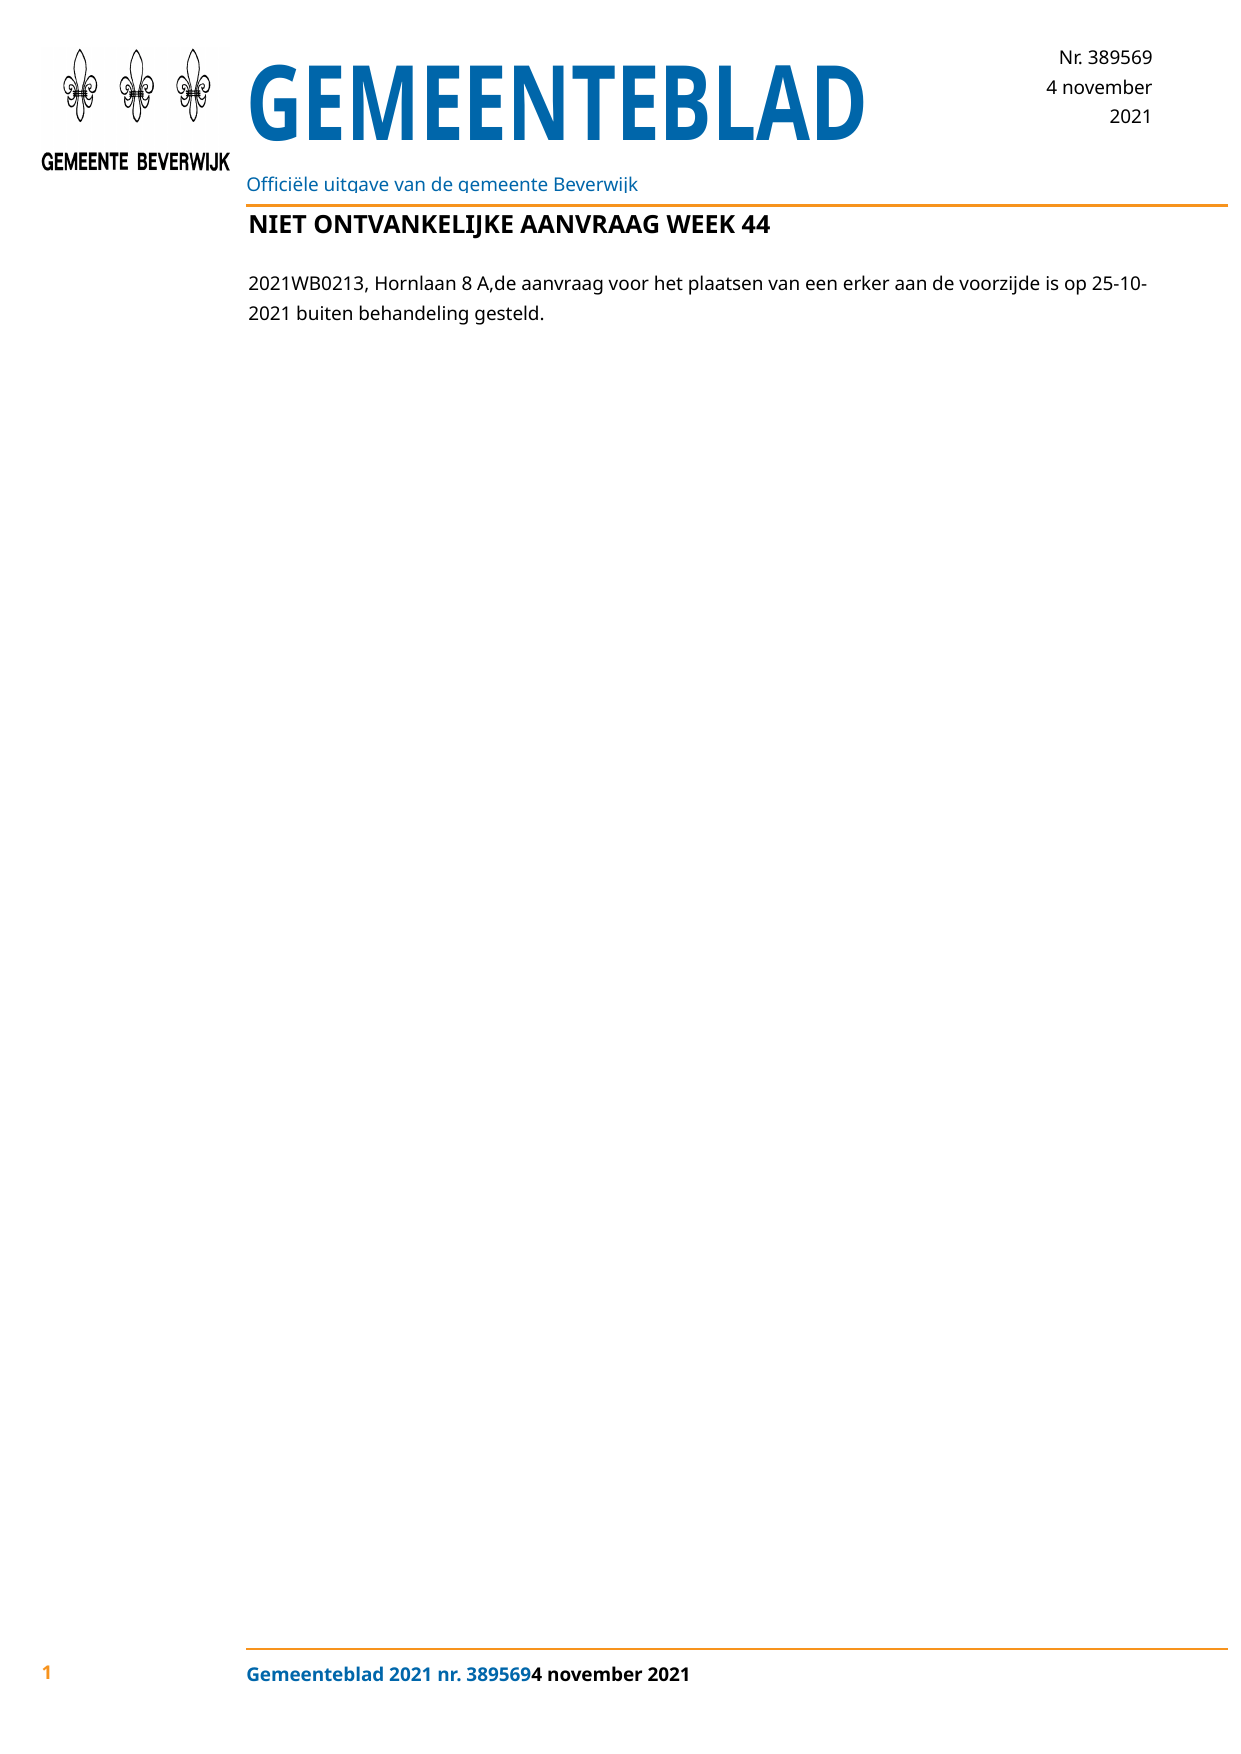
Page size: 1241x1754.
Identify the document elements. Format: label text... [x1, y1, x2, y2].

text 2021WB0213, Hornlaan 8 A,de aanvraag voor het plaatsen van een erker aan de voorzijde is op 25-10-2021 buiten behandeling gesteld. [248, 270, 1152, 326]
text NIET ONTVANKELIJKE AANVRAAG WEEK 44 [248, 207, 1152, 241]
picture [41, 47, 231, 172]
